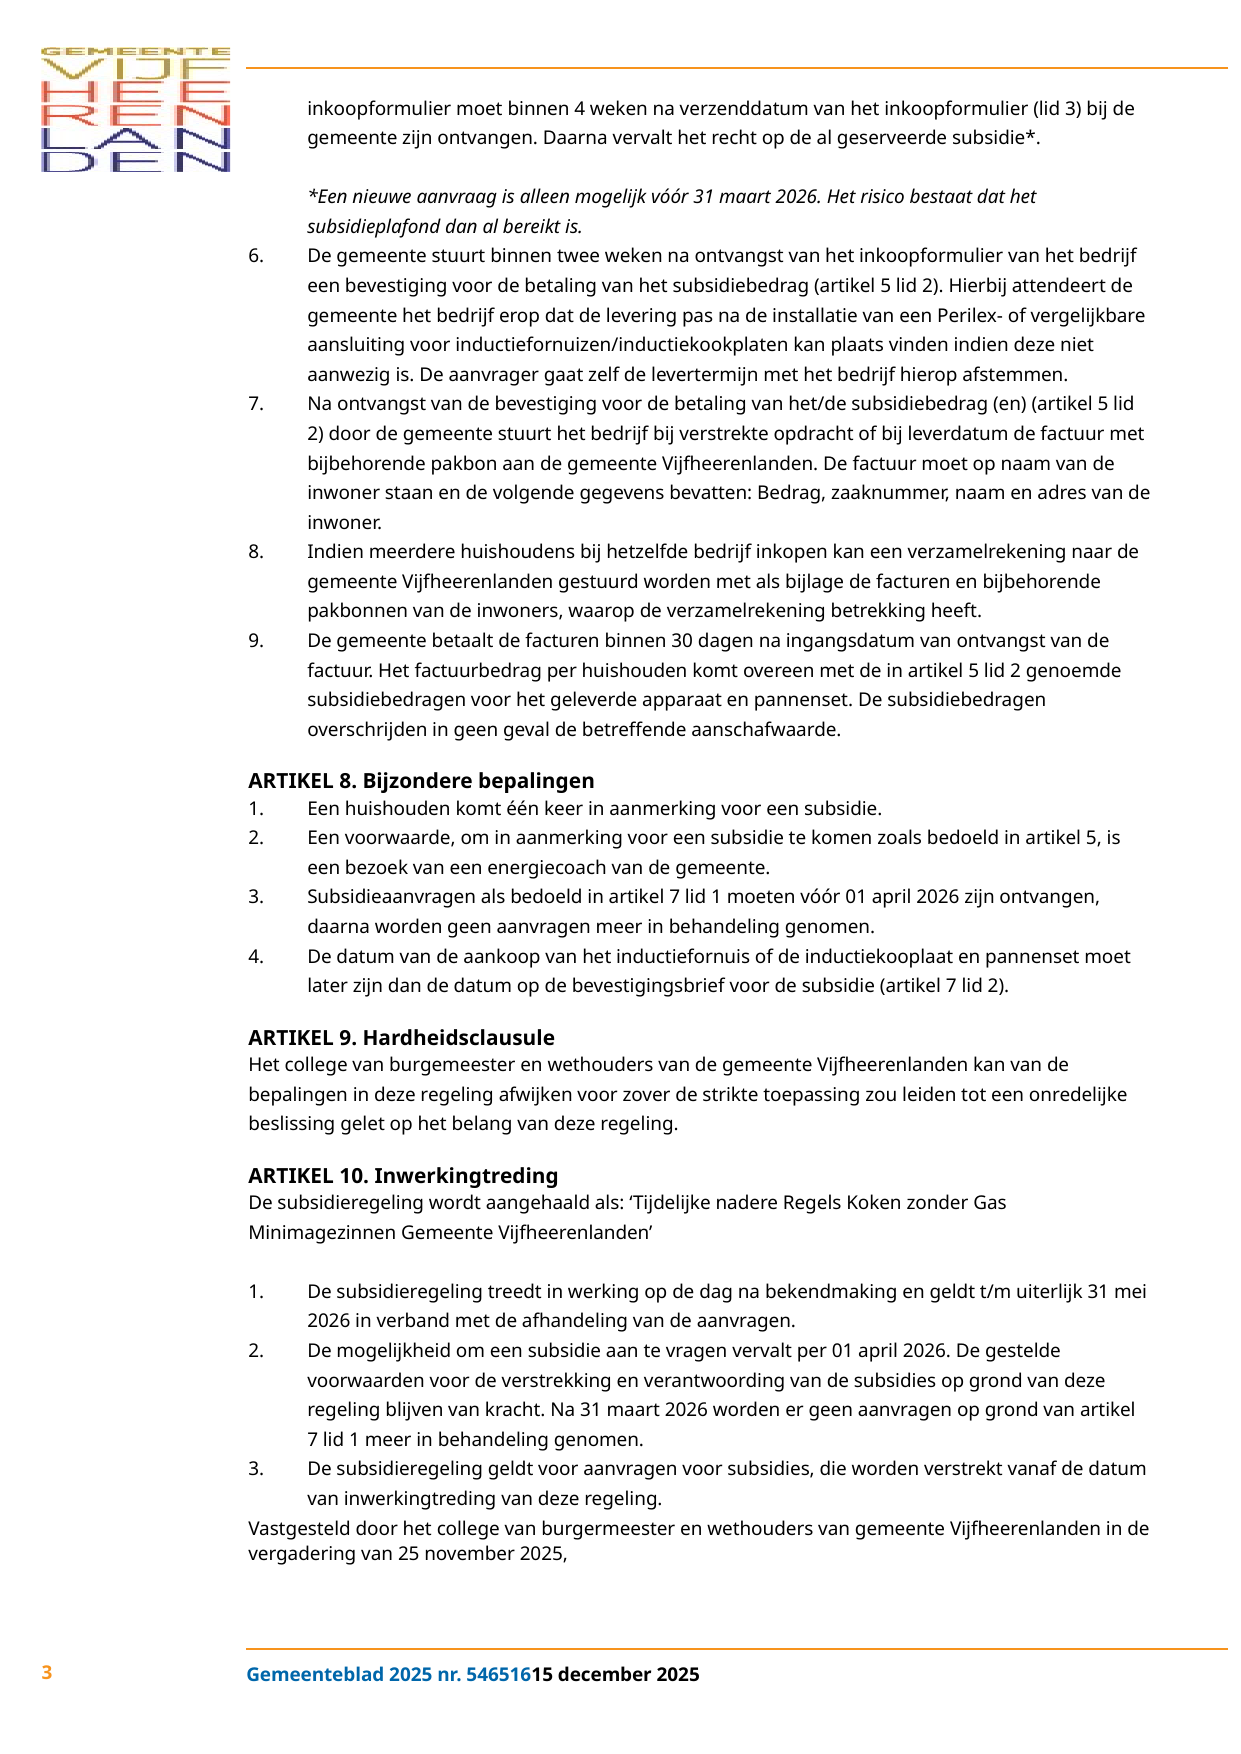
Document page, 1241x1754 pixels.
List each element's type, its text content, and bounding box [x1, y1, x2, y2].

list Na ontvangst van de bevestiging voor de betaling van het/de subsidiebedrag (en) (artikel 5 lid 2) door de gemeente stuurt het bedrijf bij verstrekte opdracht of bij leverdatum de factuur met bijbehorende pakbon aan de gemeente Vijfheerenlanden. De factuur moet op naam van de inwoner staan en de volgende gegevens bevatten: Bedrag, zaaknummer, naam en adres van de inwoner. [248, 391, 1152, 535]
list De mogelijkheid om een subsidie aan te vragen vervalt per 01 april 2026. De gestelde voorwaarden voor de verstrekking en verantwoording van de subsidies op grond van deze regeling blijven van kracht. Na 31 maart 2026 worden er geen aanvragen op grond van artikel 7 lid 1 meer in behandeling genomen. [248, 1337, 1152, 1452]
list De gemeente betaalt de facturen binnen 30 dagen na ingangsdatum van ontvangst van de factuur. Het factuurbedrag per huishouden komt overeen met de in artikel 5 lid 2 genoemde subsidiebedragen voor het geleverde apparaat en pannenset. De subsidiebedragen overschrijden in geen geval de betreffende aanschafwaarde. [248, 627, 1152, 742]
list Een voorwaarde, om in aanmerking voor een subsidie te komen zoals bedoeld in artikel 5, is een bezoek van een energiecoach van de gemeente. [248, 824, 1152, 880]
list Subsidieaanvragen als bedoeld in artikel 7 lid 1 moeten vóór 01 april 2026 zijn ontvangen, daarna worden geen aanvragen meer in behandeling genomen. [248, 884, 1152, 939]
list De datum van de aankoop van het inductiefornuis of de inductiekooplaat en pannenset moet later zijn dan de datum op de bevestigingsbrief voor de subsidie (artikel 7 lid 2). [248, 943, 1152, 998]
list De subsidieregeling geldt voor aanvragen voor subsidies, die worden verstrekt vanaf de datum van inwerkingtreding van deze regeling. [248, 1456, 1152, 1511]
list De gemeente stuurt binnen twee weken na ontvangst van het inkoopformulier van het bedrijf een bevestiging voor de betaling van het subsidiebedrag (artikel 5 lid 2). Hierbij attendeert de gemeente het bedrijf erop dat de levering pas na de installatie van een Perilex- of vergelijkbare aansluiting voor inductiefornuizen/inductiekookplaten kan plaats vinden indien deze niet aanwezig is. De aanvrager gaat zelf de levertermijn met het bedrijf hierop afstemmen. [248, 243, 1152, 387]
list Een huishouden komt één keer in aanmerking voor een subsidie. [248, 795, 1152, 821]
text ARTIKEL 9. Hardheidsclausule [248, 1023, 1152, 1051]
text ARTIKEL 8. Bijzondere bepalingen [248, 766, 1152, 795]
list De subsidieregeling treedt in werking op de dag na bekendmaking en geldt t/m uiterlijk 31 mei 2026 in verband met de afhandeling van de aanvragen. [248, 1278, 1152, 1333]
list Indien meerdere huishoudens bij hetzelfde bedrijf inkopen kan een verzamelrekening naar de gemeente Vijfheerenlanden gestuurd worden met als bijlage de facturen en bijbehorende pakbonnen van de inwoners, waarop de verzamelrekening betrekking heeft. [248, 538, 1152, 623]
text ARTIKEL 10. Inwerkingtreding [248, 1161, 1152, 1189]
picture [41, 47, 231, 172]
text De subsidieregeling wordt aangehaald als: ‘Tijdelijke nadere Regels Koken zonder Gas Minimagezinnen Gemeente Vijfheerenlanden’ [248, 1189, 1152, 1244]
list *Een nieuwe aanvraag is alleen mogelijk vóór 31 maart 2026. Het risico bestaat dat het subsidieplafond dan al bereikt is. [248, 183, 1152, 239]
text Vastgesteld door het college van burgermeester en wethouders van gemeente Vijfheerenlanden in de vergadering van 25 november 2025, [248, 1515, 1152, 1566]
list inkoopformulier moet binnen 4 weken na verzenddatum van het inkoopformulier (lid 3) bij de gemeente zijn ontvangen. Daarna vervalt het recht op de al geserveerde subsidie*. [248, 95, 1152, 150]
text Het college van burgemeester en wethouders van de gemeente Vijfheerenlanden kan van de bepalingen in deze regeling afwijken voor zover de strikte toepassing zou leiden tot een onredelijke beslissing gelet op het belang van deze regeling. [248, 1051, 1152, 1136]
